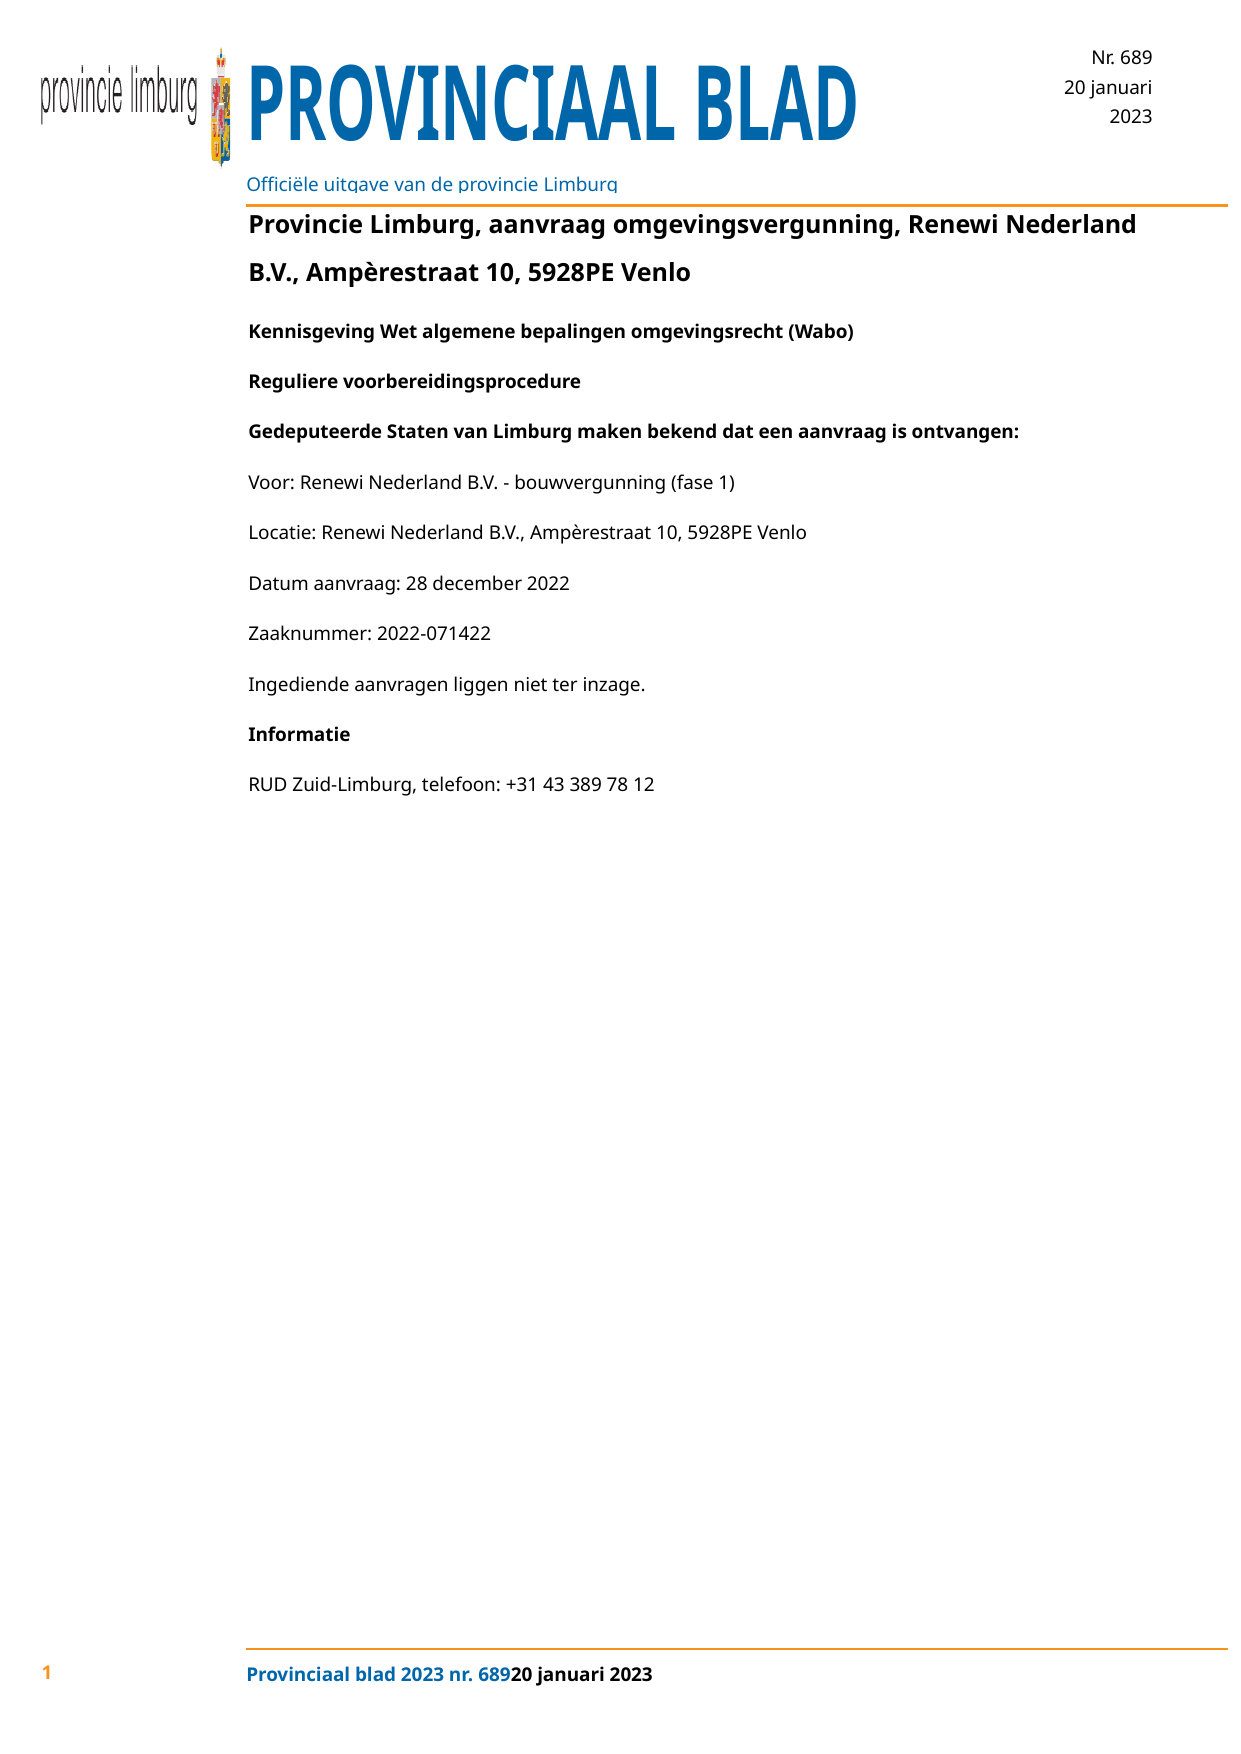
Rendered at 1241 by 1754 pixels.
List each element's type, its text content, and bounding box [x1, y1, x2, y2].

text Reguliere voorbereidingsprocedure [248, 368, 1152, 394]
text Kennisgeving Wet algemene bepalingen omgevingsrecht (Wabo) [248, 318, 1152, 344]
text Informatie [248, 721, 1152, 747]
text Gedeputeerde Staten van Limburg maken bekend dat een aanvraag is ontvangen: [248, 419, 1152, 444]
text Locatie: Renewi Nederland B.V., Ampèrestraat 10, 5928PE Venlo [248, 519, 1152, 545]
text Voor: Renewi Nederland B.V. - bouwvergunning (fase 1) [248, 469, 1152, 495]
picture [41, 47, 231, 172]
text Zaaknummer: 2022-071422 [248, 620, 1152, 646]
text Ingediende aanvragen liggen niet ter inzage. [248, 671, 1152, 697]
text Datum aanvraag: 28 december 2022 [248, 570, 1152, 596]
text Provincie Limburg, aanvraag omgevingsvergunning, Renewi Nederland B.V., Ampèrestraat 10, 5928PE Venlo [248, 207, 1152, 288]
text RUD Zuid-Limburg, telefoon: +31 43 389 78 12 [248, 772, 1152, 797]
